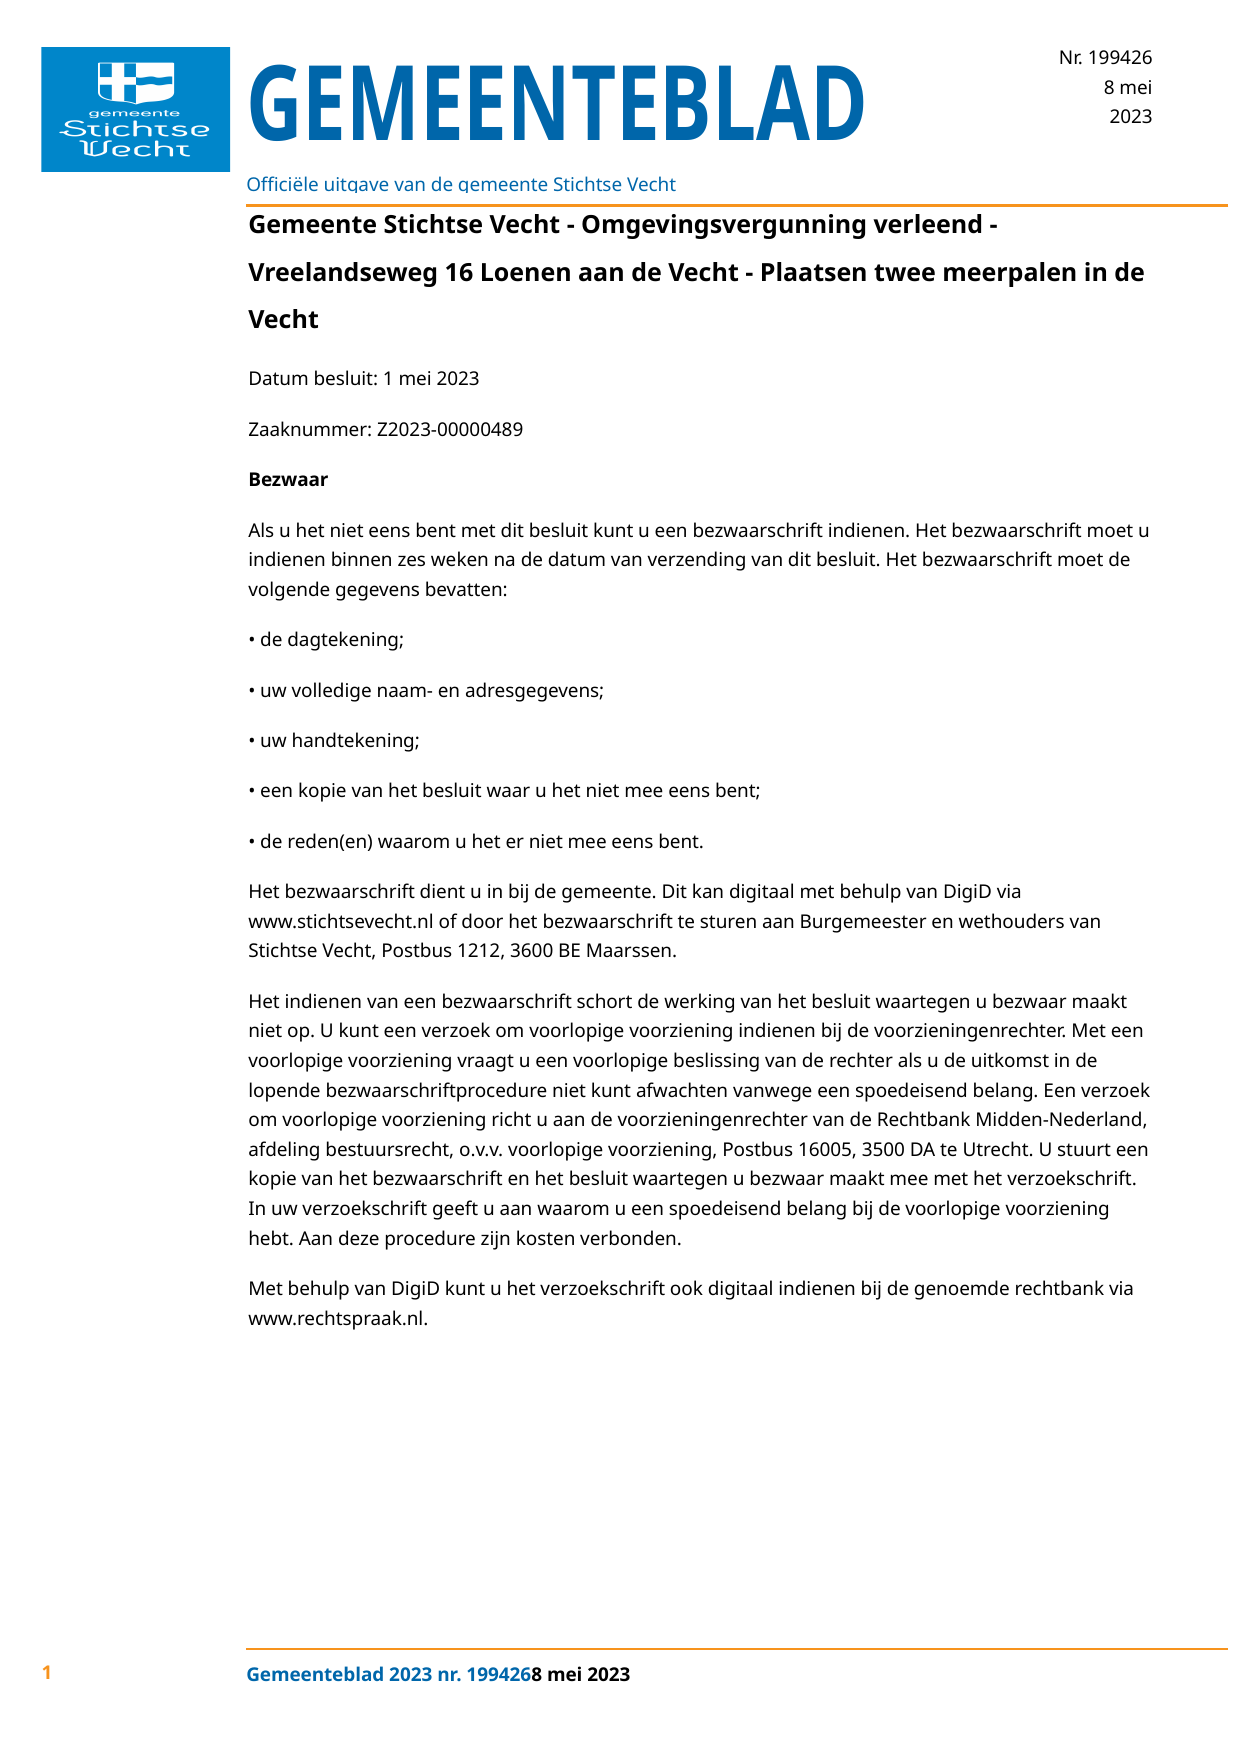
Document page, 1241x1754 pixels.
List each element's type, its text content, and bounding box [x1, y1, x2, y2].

text Bezwaar [248, 466, 1152, 492]
text Met behulp van DigiD kunt u het verzoekschrift ook digitaal indienen bij de genoemde rechtbank via www.rechtspraak.nl. [248, 1275, 1152, 1330]
text • uw volledige naam- en adresgegevens; [248, 677, 1152, 702]
text Datum besluit: 1 mei 2023 [248, 366, 1152, 391]
picture [99, 63, 135, 101]
text Gemeente Stichtse Vecht - Omgevingsvergunning verleend - Vreelandseweg 16 Loenen aan de Vecht - Plaatsen twee meerpalen in de Vecht [248, 207, 1152, 336]
text • een kopie van het besluit waar u het niet mee eens bent; [248, 778, 1152, 803]
text Zaaknummer: Z2023-00000489 [248, 416, 1152, 442]
text Het indienen van een bezwaarschrift schort de werking van het besluit waartegen u bezwaar maakt niet op. U kunt een verzoek om voorlopige voorziening indienen bij de voorzieningenrechter. Met een voorlopige voorziening vraagt u een voorlopige beslissing van de rechter als u de uitkomst in de lopende bezwaarschriftprocedure niet kunt afwachten vanwege een spoedeisend belang. Een verzoek om voorlopige voorziening richt u aan de voorzieningenrechter van de Rechtbank Midden-Nederland, afdeling bestuursrecht, o.v.v. voorlopige voorziening, Postbus 16005, 3500 DA te Utrecht. U stuurt een kopie van het bezwaarschrift en het besluit waartegen u bezwaar maakt mee met het verzoekschrift. In uw verzoekschrift geeft u aan waarom u een spoedeisend belang bij de voorlopige voorziening hebt. Aan deze procedure zijn kosten verbonden. [248, 988, 1152, 1250]
text • uw handtekening; [248, 727, 1152, 753]
text • de reden(en) waarom u het er niet mee eens bent. [248, 828, 1152, 854]
text Als u het niet eens bent met dit besluit kunt u een bezwaarschrift indienen. Het bezwaarschrift moet u indienen binnen zes weken na de datum van verzending van dit besluit. Het bezwaarschrift moet de volgende gegevens bevatten: [248, 517, 1152, 602]
picture [137, 63, 174, 103]
text • de dagtekening; [248, 626, 1152, 652]
text Het bezwaarschrift dient u in bij de gemeente. Dit kan digitaal met behulp van DigiD via www.stichtsevecht.nl of door het bezwaarschrift te sturen aan Burgemeester en wethouders van Stichtse Vecht, Postbus 1212, 3600 BE Maarssen. [248, 878, 1152, 963]
